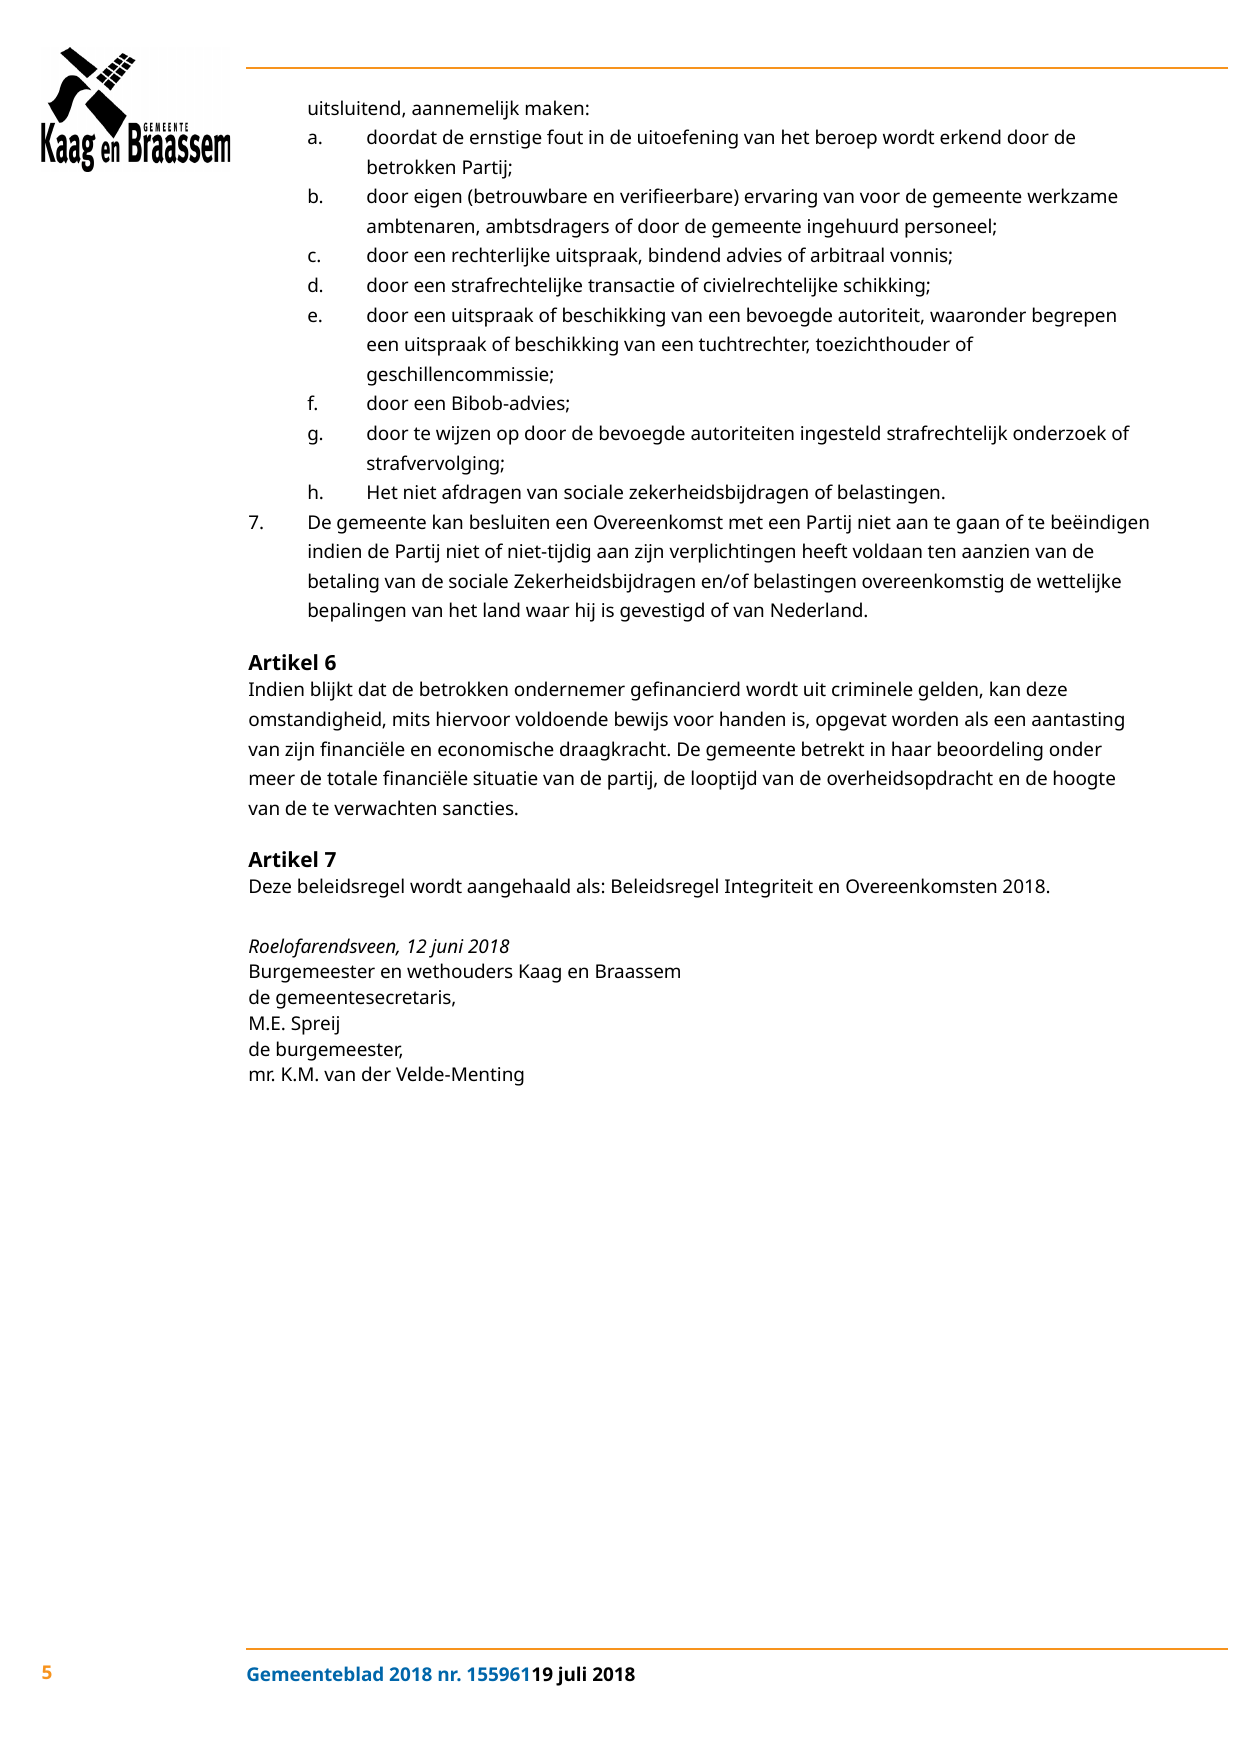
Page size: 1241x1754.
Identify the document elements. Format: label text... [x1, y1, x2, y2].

list door eigen (betrouwbare en verifieerbare) ervaring van voor de gemeente werkzame ambtenaren, ambtsdragers of door de gemeente ingehuurd personeel; [307, 183, 1152, 239]
text de burgemeester, [248, 1036, 1152, 1062]
text Roelofarendsveen, 12 juni 2018 [248, 933, 1152, 959]
picture [41, 47, 231, 172]
text mr. K.M. van der Velde-Menting [248, 1062, 1152, 1087]
list uitsluitend, aannemelijk maken: [248, 95, 1152, 121]
text Burgemeester en wethouders Kaag en Braassem [248, 959, 1152, 984]
text M.E. Spreij [248, 1010, 1152, 1036]
list door een uitspraak of beschikking van een bevoegde autoriteit, waaronder begrepen een uitspraak of beschikking van een tuchtrechter, toezichthouder of geschillencommissie; [307, 302, 1152, 387]
text Deze beleidsregel wordt aangehaald als: Beleidsregel Integriteit en Overeenkomsten 2018. [248, 874, 1152, 899]
list Het niet afdragen van sociale zekerheidsbijdragen of belastingen. [307, 479, 1152, 505]
text Artikel 6 [248, 648, 1152, 677]
text Indien blijkt dat de betrokken ondernemer gefinancierd wordt uit criminele gelden, kan deze omstandigheid, mits hiervoor voldoende bewijs voor handen is, opgevat worden als een aantasting van zijn financiële en economische draagkracht. De gemeente betrekt in haar beoordeling onder meer de totale financiële situatie van de partij, de looptijd van de overheidsopdracht en de hoogte van de te verwachten sancties. [248, 677, 1152, 821]
list door een Bibob-advies; [307, 391, 1152, 416]
list doordat de ernstige fout in de uitoefening van het beroep wordt erkend door de betrokken Partij; [307, 124, 1152, 180]
list door te wijzen op door de bevoegde autoriteiten ingesteld strafrechtelijk onderzoek of strafvervolging; [307, 420, 1152, 476]
text Artikel 7 [248, 845, 1152, 874]
list door een strafrechtelijke transactie of civielrechtelijke schikking; [307, 272, 1152, 298]
list door een rechterlijke uitspraak, bindend advies of arbitraal vonnis; [307, 243, 1152, 268]
list De gemeente kan besluiten een Overeenkomst met een Partij niet aan te gaan of te beëindigen indien de Partij niet of niet-tijdig aan zijn verplichtingen heeft voldaan ten aanzien van de betaling van de sociale Zekerheidsbijdragen en/of belastingen overeenkomstig de wettelijke bepalingen van het land waar hij is gevestigd of van Nederland. [248, 509, 1152, 623]
text de gemeentesecretaris, [248, 984, 1152, 1010]
